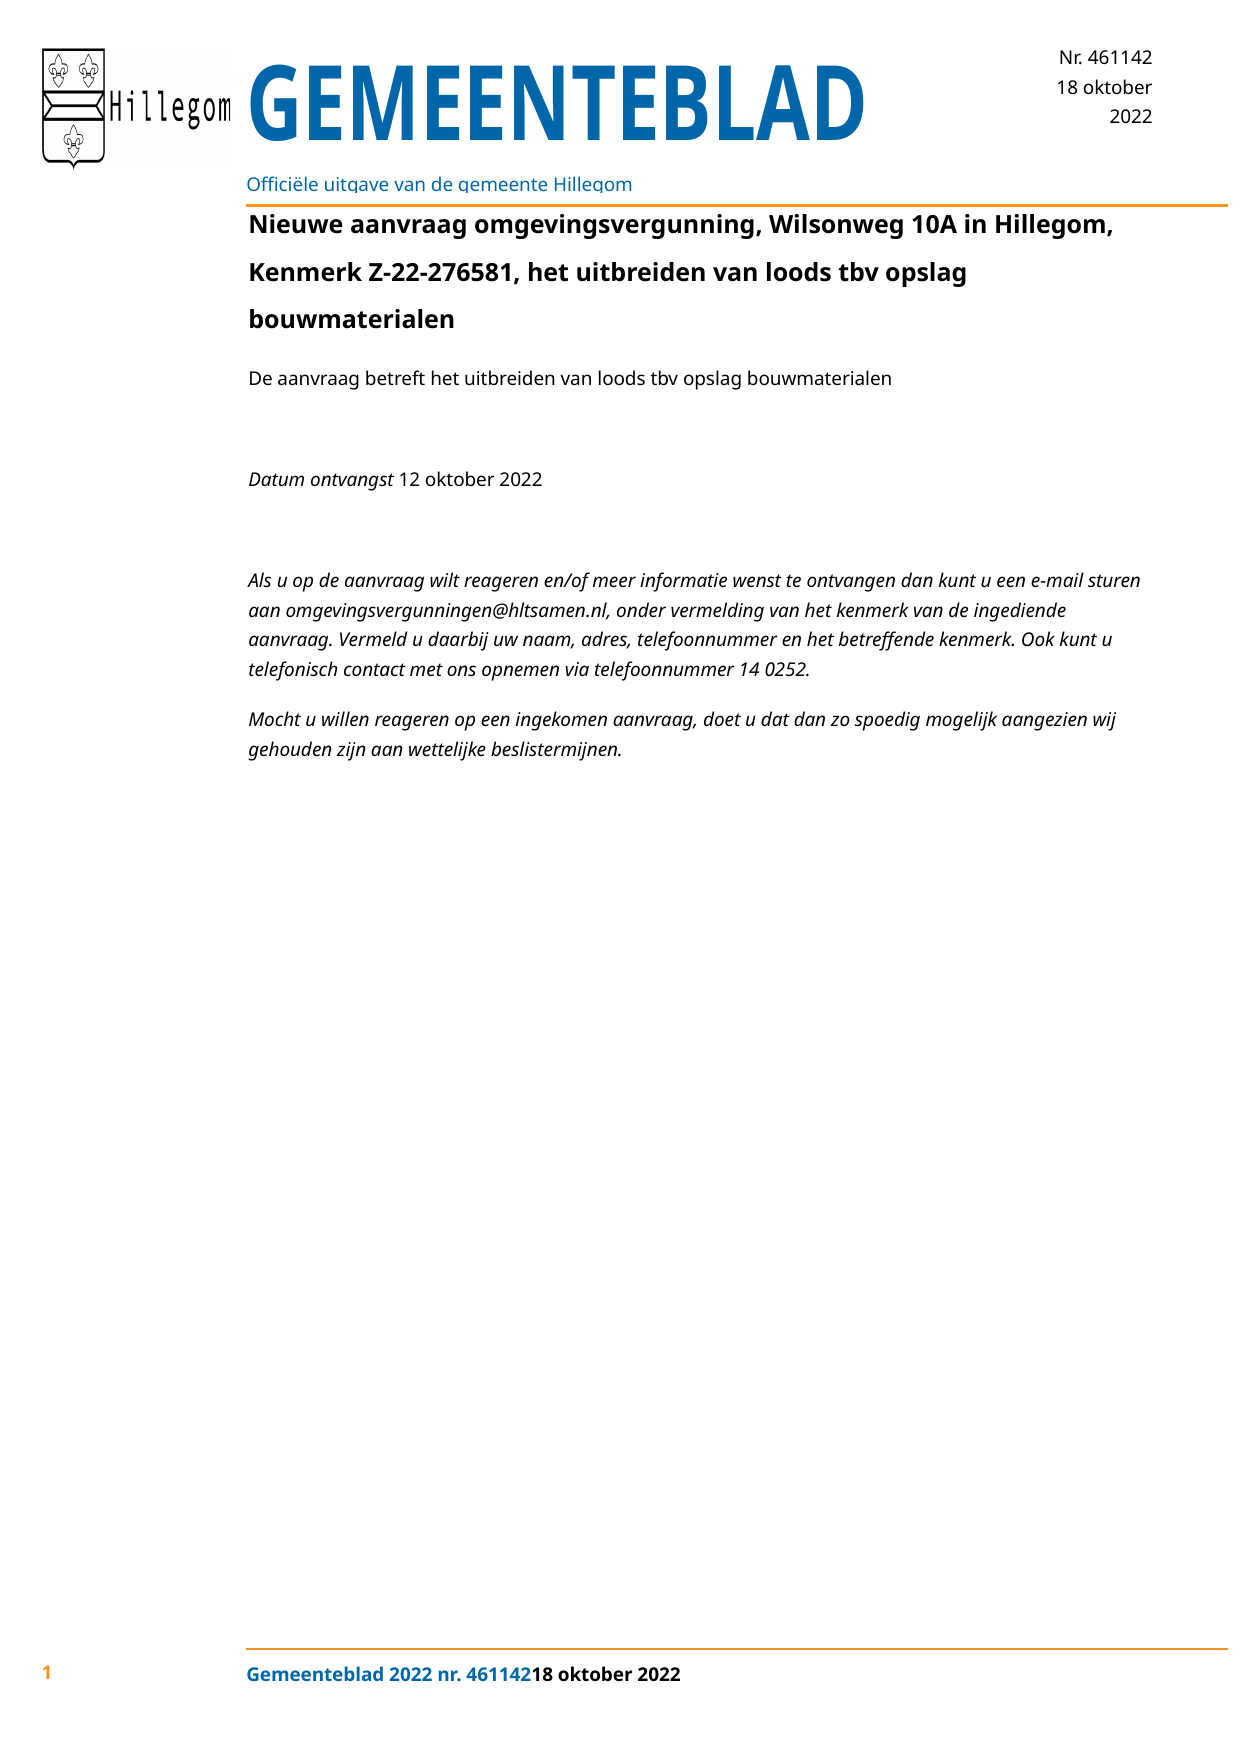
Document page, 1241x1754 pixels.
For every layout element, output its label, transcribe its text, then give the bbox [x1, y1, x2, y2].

picture [41, 47, 231, 172]
text Als u op de aanvraag wilt reageren en/of meer informatie wenst te ontvangen dan kunt u een e-mail sturen aan omgevingsvergunningen@hltsamen.nl, onder vermelding van het kenmerk van de ingediende aanvraag. Vermeld u daarbij uw naam, adres, telefoonnummer en het betreffende kenmerk. Ook kunt u telefonisch contact met ons opnemen via telefoonnummer 14 0252. [248, 567, 1152, 682]
text Datum ontvangst 12 oktober 2022 [248, 466, 1152, 492]
text Nieuwe aanvraag omgevingsvergunning, Wilsonweg 10A in Hillegom, Kenmerk Z-22-276581, het uitbreiden van loods tbv opslag bouwmaterialen [248, 207, 1152, 336]
text Mocht u willen reageren op een ingekomen aanvraag, doet u dat dan zo spoedig mogelijk aangezien wij gehouden zijn aan wettelijke beslistermijnen. [248, 706, 1152, 762]
text De aanvraag betreft het uitbreiden van loods tbv opslag bouwmaterialen [248, 366, 1152, 391]
